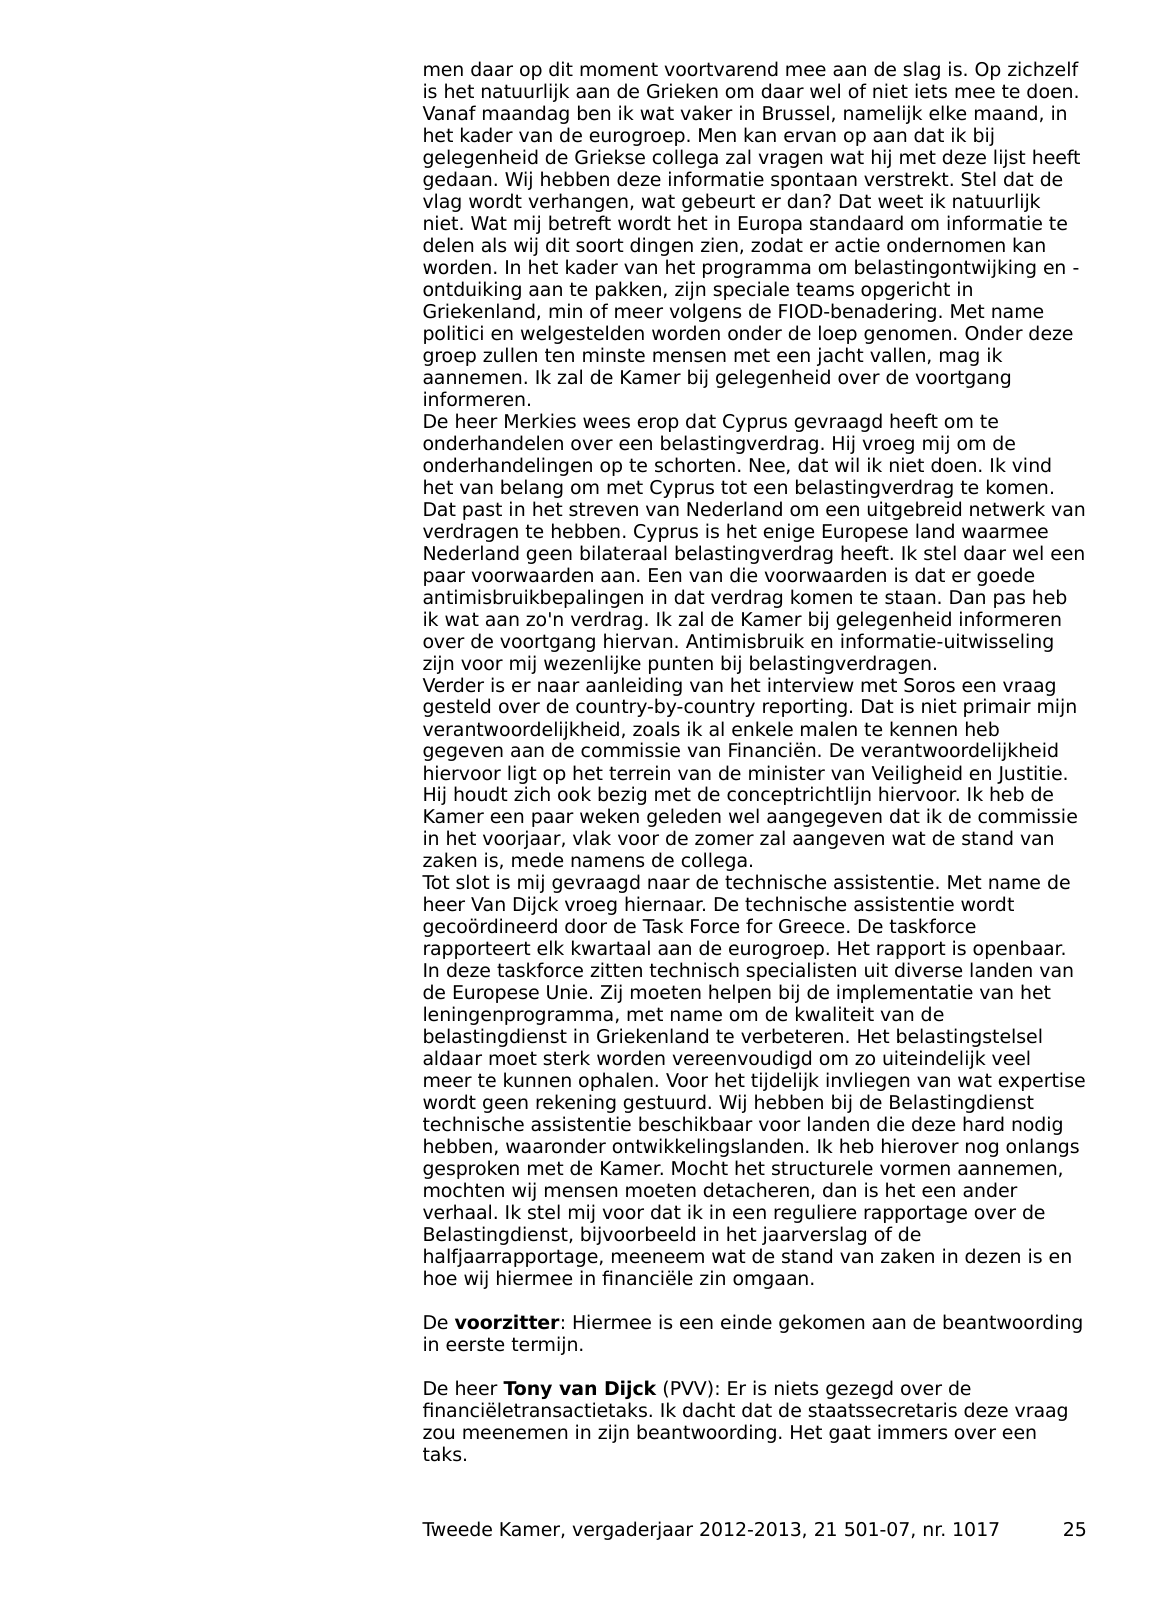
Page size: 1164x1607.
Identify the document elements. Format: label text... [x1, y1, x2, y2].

text De voorzitter: Hiermee is een einde gekomen aan de beantwoording in eerste termijn. [422, 1312, 1087, 1356]
text Verder is er naar aanleiding van het interview met Soros een vraag gesteld over de country-by-country reporting. Dat is niet primair mijn verantwoordelijkheid, zoals ik al enkele malen te kennen heb gegeven aan de commissie van Financiën. De verantwoordelijkheid hiervoor ligt op het terrein van de minister van Veiligheid en Justitie. Hij houdt zich ook bezig met de conceptrichtlijn hiervoor. Ik heb de Kamer een paar weken geleden wel aangegeven dat ik de commissie in het voorjaar, vlak voor de zomer zal aangeven wat de stand van zaken is, mede namens de collega. [422, 674, 1087, 872]
text De heer Merkies wees erop dat Cyprus gevraagd heeft om te onderhandelen over een belastingverdrag. Hij vroeg mij om de onderhandelingen op te schorten. Nee, dat wil ik niet doen. Ik vind het van belang om met Cyprus tot een belastingverdrag te komen. Dat past in het streven van Nederland om een uitgebreid netwerk van verdragen te hebben. Cyprus is het enige Europese land waarmee Nederland geen bilateraal belastingverdrag heeft. Ik stel daar wel een paar voorwaarden aan. Een van die voorwaarden is dat er goede antimisbruikbepalingen in dat verdrag komen te staan. Dan pas heb ik wat aan zo'n verdrag. Ik zal de Kamer bij gelegenheid informeren over de voortgang hiervan. Antimisbruik en informatie-uitwisseling zijn voor mij wezenlijke punten bij belastingverdragen. [422, 411, 1087, 674]
text Tot slot is mij gevraagd naar de technische assistentie. Met name de heer Van Dijck vroeg hiernaar. De technische assistentie wordt gecoördineerd door de Task Force for Greece. De taskforce rapporteert elk kwartaal aan de eurogroep. Het rapport is openbaar. In deze taskforce zitten technisch specialisten uit diverse landen van de Europese Unie. Zij moeten helpen bij de implementatie van het leningenprogramma, met name om de kwaliteit van de belastingdienst in Griekenland te verbeteren. Het belastingstelsel aldaar moet sterk worden vereenvoudigd om zo uiteindelijk veel meer te kunnen ophalen. Voor het tijdelijk invliegen van wat expertise wordt geen rekening gestuurd. Wij hebben bij de Belastingdienst technische assistentie beschikbaar voor landen die deze hard nodig hebben, waaronder ontwikkelingslanden. Ik heb hierover nog onlangs gesproken met de Kamer. Mocht het structurele vormen aannemen, mochten wij mensen moeten detacheren, dan is het een ander verhaal. Ik stel mij voor dat ik in een reguliere rapportage over de Belastingdienst, bijvoorbeeld in het jaarverslag of de halfjaarrapportage, meeneem wat de stand van zaken in dezen is en hoe wij hiermee in financiële zin omgaan. [422, 872, 1087, 1290]
text men daar op dit moment voortvarend mee aan de slag is. Op zichzelf is het natuurlijk aan de Grieken om daar wel of niet iets mee te doen. Vanaf maandag ben ik wat vaker in Brussel, namelijk elke maand, in het kader van de eurogroep. Men kan ervan op aan dat ik bij gelegenheid de Griekse collega zal vragen wat hij met deze lijst heeft gedaan. Wij hebben deze informatie spontaan verstrekt. Stel dat de vlag wordt verhangen, wat gebeurt er dan? Dat weet ik natuurlijk niet. Wat mij betreft wordt het in Europa standaard om informatie te delen als wij dit soort dingen zien, zodat er actie ondernomen kan worden. In het kader van het programma om belastingontwijking en -ontduiking aan te pakken, zijn speciale teams opgericht in Griekenland, min of meer volgens de FIOD-benadering. Met name politici en welgestelden worden onder de loep genomen. Onder deze groep zullen ten minste mensen met een jacht vallen, mag ik aannemen. Ik zal de Kamer bij gelegenheid over de voortgang informeren. [422, 59, 1087, 411]
text De heer Tony van Dijck (PVV): Er is niets gezegd over de financiëletransactietaks. Ik dacht dat de staatssecretaris deze vraag zou meenemen in zijn beantwoording. Het gaat immers over een taks. [422, 1378, 1087, 1466]
